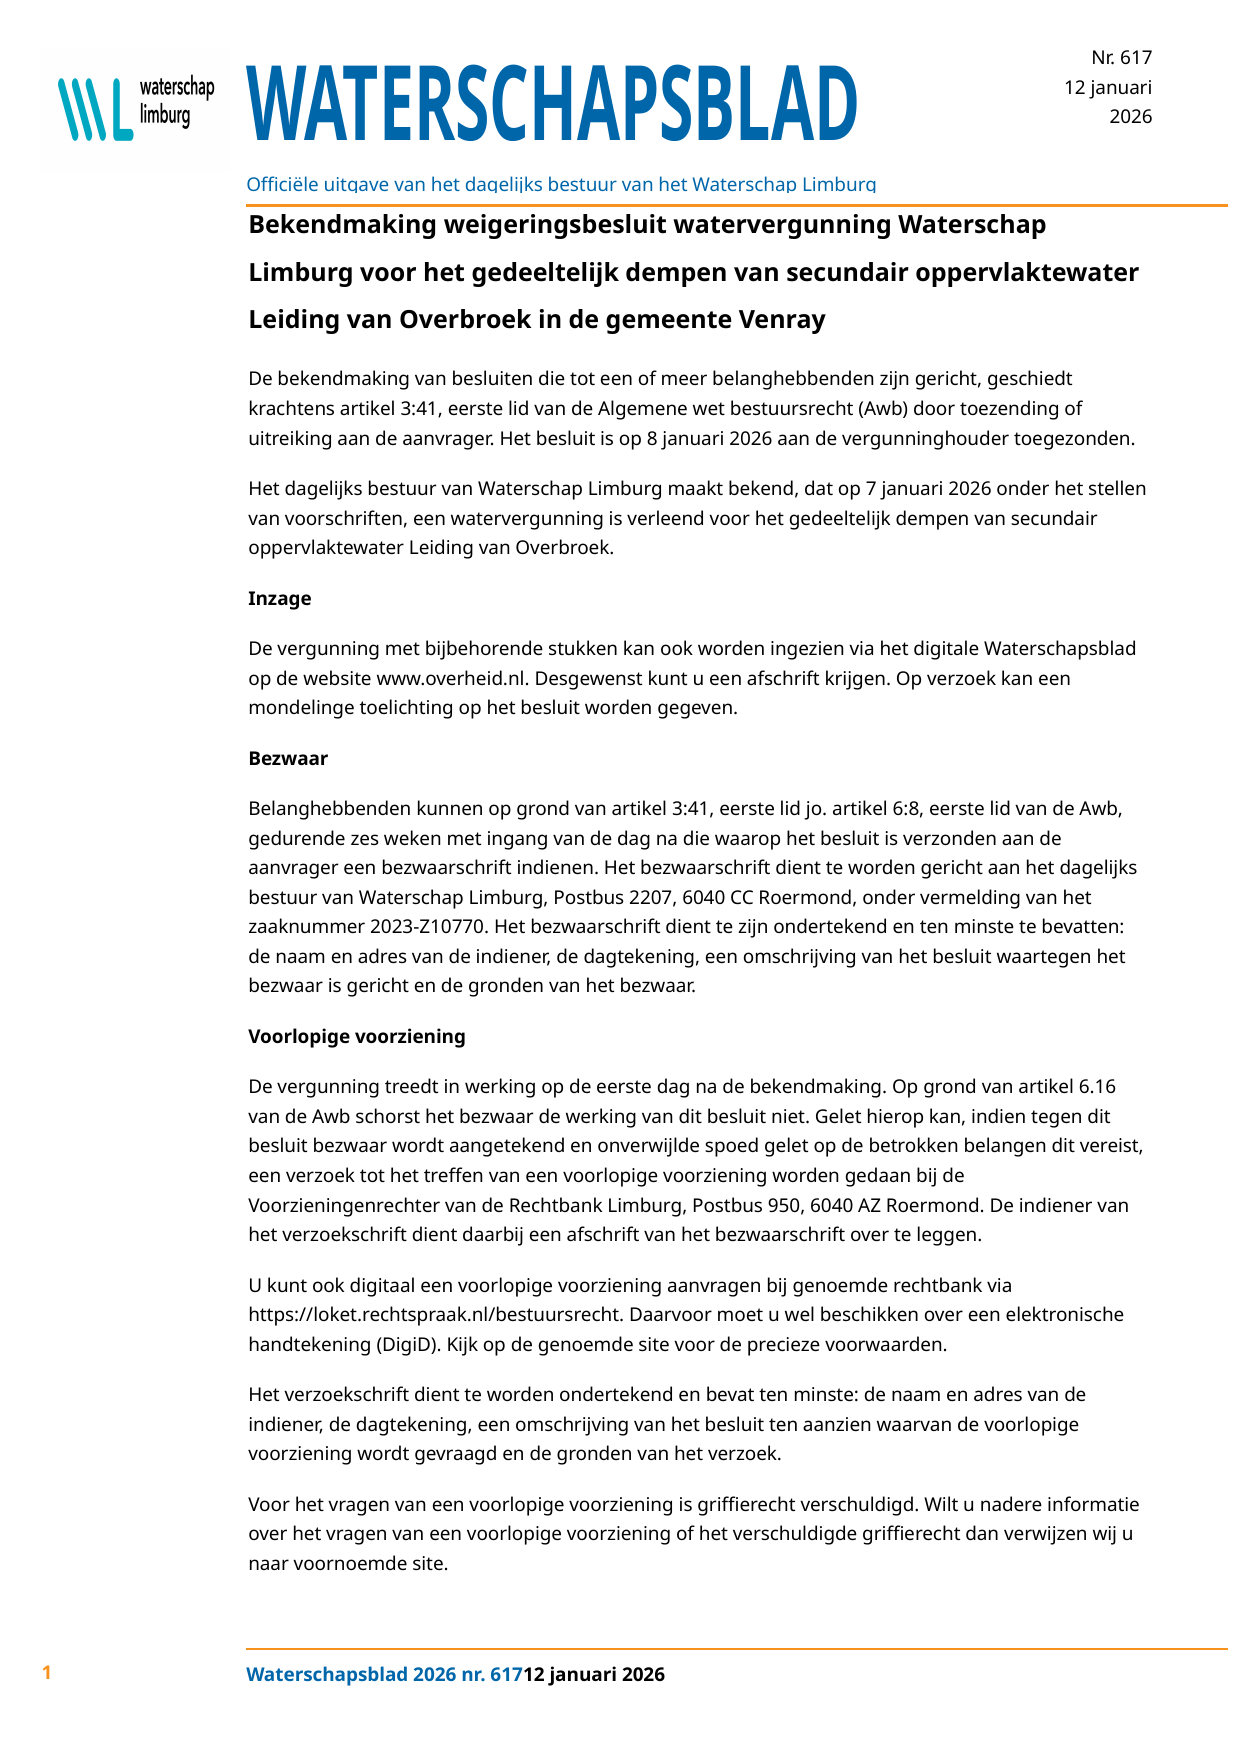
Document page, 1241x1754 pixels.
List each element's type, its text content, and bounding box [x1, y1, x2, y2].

picture [41, 47, 231, 172]
text Het verzoekschrift dient te worden ondertekend en bevat ten minste: de naam en adres van de indiener, de dagtekening, een omschrijving van het besluit ten aanzien waarvan de voorlopige voorziening wordt gevraagd en de gronden van het verzoek. [248, 1381, 1152, 1466]
text Inzage [248, 585, 1152, 610]
text De bekendmaking van besluiten die tot een of meer belanghebbenden zijn gericht, geschiedt krachtens artikel 3:41, eerste lid van de Algemene wet bestuursrecht (Awb) door toezending of uitreiking aan de aanvrager. Het besluit is op 8 januari 2026 aan de vergunninghouder toegezonden. [248, 366, 1152, 450]
text Bekendmaking weigeringsbesluit watervergunning Waterschap Limburg voor het gedeeltelijk dempen van secundair oppervlaktewater Leiding van Overbroek in de gemeente Venray [248, 207, 1152, 336]
text Voorlopige voorziening [248, 1023, 1152, 1049]
text Voor het vragen van een voorlopige voorziening is griffierecht verschuldigd. Wilt u nadere informatie over het vragen van een voorlopige voorziening of het verschuldigde griffierecht dan verwijzen wij u naar voornoemde site. [248, 1491, 1152, 1576]
text Belanghebbenden kunnen op grond van artikel 3:41, eerste lid jo. artikel 6:8, eerste lid van de Awb, gedurende zes weken met ingang van de dag na die waarop het besluit is verzonden aan de aanvrager een bezwaarschrift indienen. Het bezwaarschrift dient te worden gericht aan het dagelijks bestuur van Waterschap Limburg, Postbus 2207, 6040 CC Roermond, onder vermelding van het zaaknummer 2023-Z10770. Het bezwaarschrift dient te zijn ondertekend en ten minste te bevatten: de naam en adres van de indiener, de dagtekening, een omschrijving van het besluit waartegen het bezwaar is gericht en de gronden van het bezwaar. [248, 795, 1152, 998]
text Bezwaar [248, 745, 1152, 770]
text Het dagelijks bestuur van Waterschap Limburg maakt bekend, dat op 7 januari 2026 onder het stellen van voorschriften, een watervergunning is verleend voor het gedeeltelijk dempen van secundair oppervlaktewater Leiding van Overbroek. [248, 475, 1152, 560]
text De vergunning treedt in werking op de eerste dag na de bekendmaking. Op grond van artikel 6.16 van de Awb schorst het bezwaar de werking van dit besluit niet. Gelet hierop kan, indien tegen dit besluit bezwaar wordt aangetekend en onverwijlde spoed gelet op de betrokken belangen dit vereist, een verzoek tot het treffen van een voorlopige voorziening worden gedaan bij de Voorzieningenrechter van de Rechtbank Limburg, Postbus 950, 6040 AZ Roermond. De indiener van het verzoekschrift dient daarbij een afschrift van het bezwaarschrift over te leggen. [248, 1073, 1152, 1247]
text U kunt ook digitaal een voorlopige voorziening aanvragen bij genoemde rechtbank via https://loket.rechtspraak.nl/bestuursrecht. Daarvoor moet u wel beschikken over een elektronische handtekening (DigiD). Kijk op de genoemde site voor de precieze voorwaarden. [248, 1272, 1152, 1357]
text De vergunning met bijbehorende stukken kan ook worden ingezien via het digitale Waterschapsblad op de website www.overheid.nl. Desgewenst kunt u een afschrift krijgen. Op verzoek kan een mondelinge toelichting op het besluit worden gegeven. [248, 635, 1152, 720]
